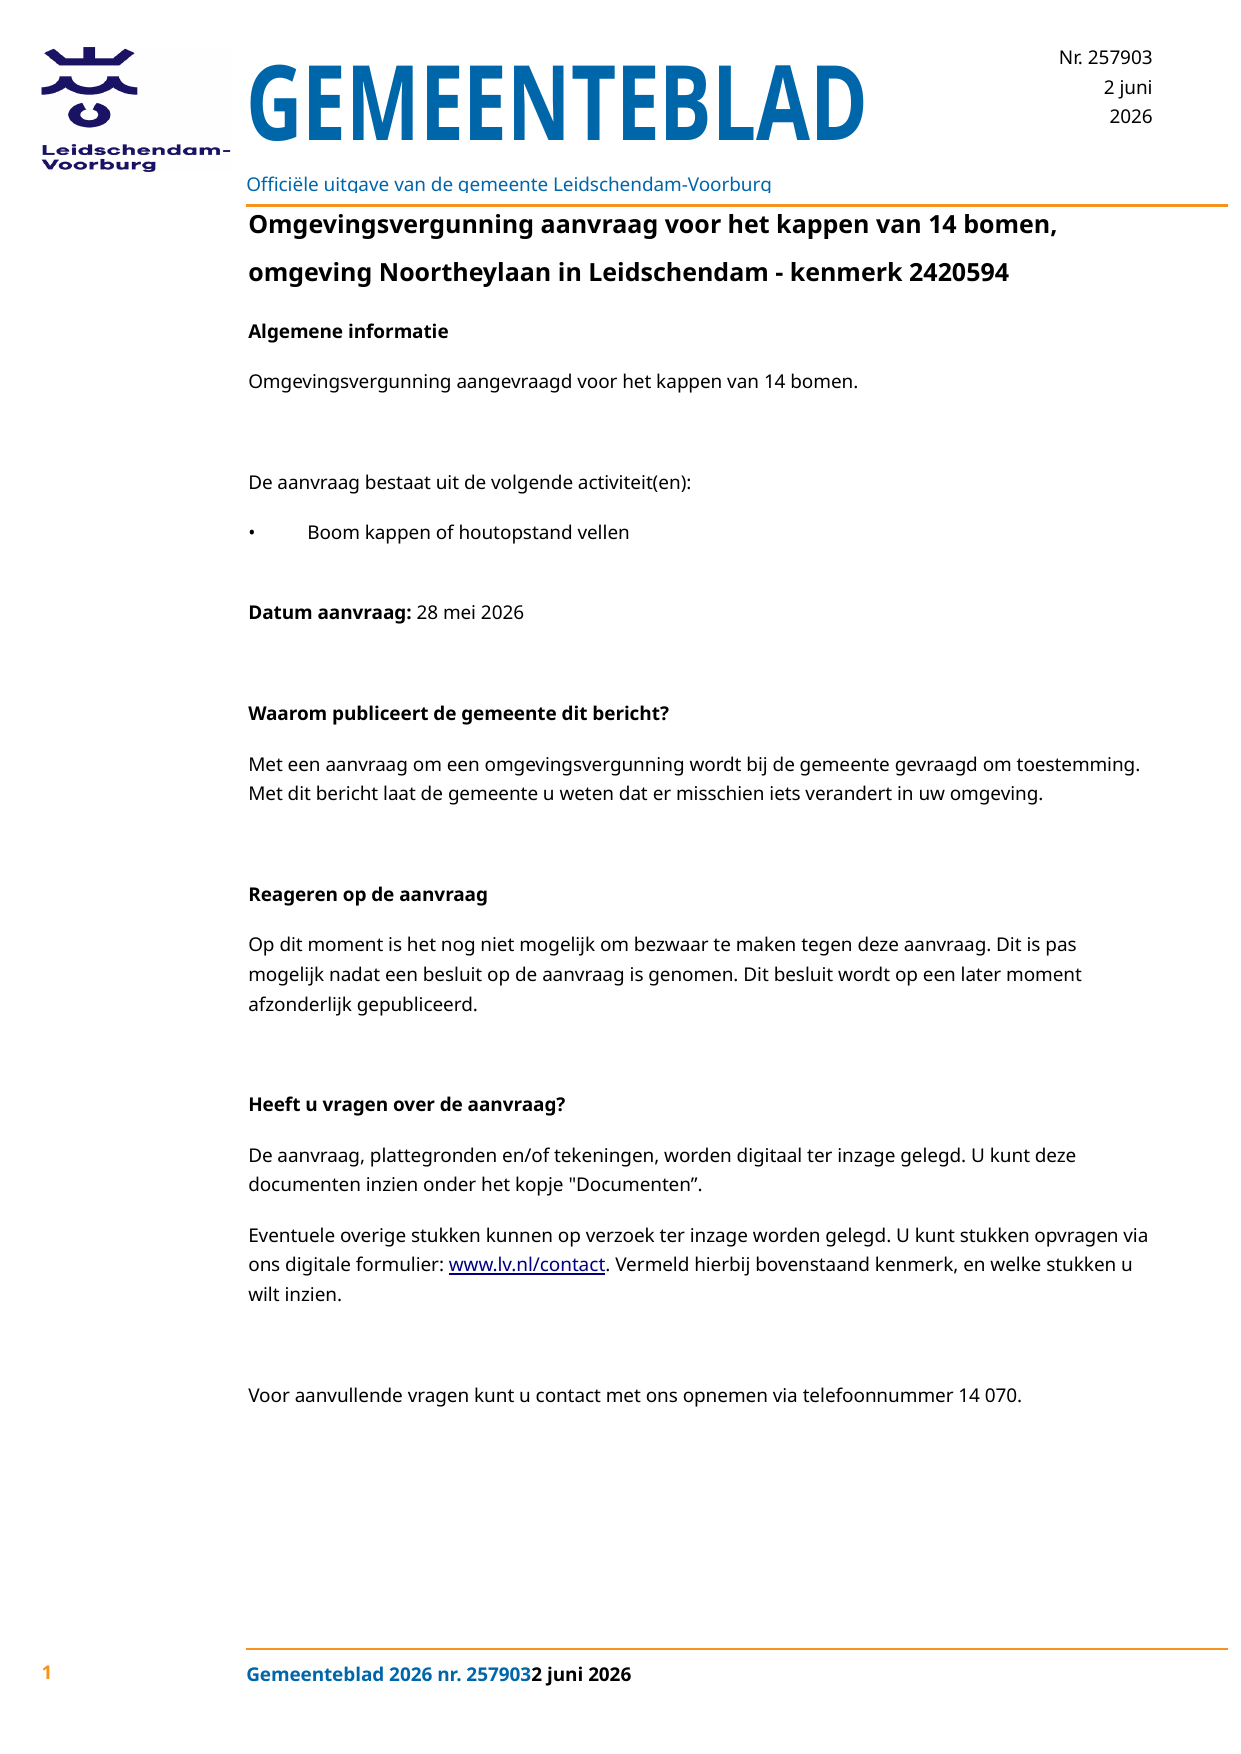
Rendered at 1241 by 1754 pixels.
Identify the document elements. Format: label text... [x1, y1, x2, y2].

text Algemene informatie [248, 318, 1152, 344]
list Boom kappen of houtopstand vellen [248, 519, 1152, 545]
text Reageren op de aanvraag [248, 881, 1152, 907]
text Heeft u vragen over de aanvraag? [248, 1092, 1152, 1117]
picture [41, 47, 231, 172]
text Eventuele overige stukken kunnen op verzoek ter inzage worden gelegd. U kunt stukken opvragen via ons digitale formulier: www.lv.nl/contact. Vermeld hierbij bovenstaand kenmerk, en welke stukken u wilt inzien. [248, 1222, 1152, 1307]
text Voor aanvullende vragen kunt u contact met ons opnemen via telefoonnummer 14 070. [248, 1382, 1152, 1408]
text De aanvraag bestaat uit de volgende activiteit(en): [248, 469, 1152, 495]
text Omgevingsvergunning aanvraag voor het kappen van 14 bomen, omgeving Noortheylaan in Leidschendam - kenmerk 2420594 [248, 207, 1152, 288]
text Omgevingsvergunning aangevraagd voor het kappen van 14 bomen. [248, 368, 1152, 394]
text Datum aanvraag: 28 mei 2026 [248, 599, 1152, 625]
text Op dit moment is het nog niet mogelijk om bezwaar te maken tegen deze aanvraag. Dit is pas mogelijk nadat een besluit op de aanvraag is genomen. Dit besluit wordt op een later moment afzonderlijk gepubliceerd. [248, 932, 1152, 1017]
text Waarom publiceert de gemeente dit bericht? [248, 700, 1152, 726]
text Met een aanvraag om een omgevingsvergunning wordt bij de gemeente gevraagd om toestemming. Met dit bericht laat de gemeente u weten dat er misschien iets verandert in uw omgeving. [248, 751, 1152, 806]
text De aanvraag, plattegronden en/of tekeningen, worden digitaal ter inzage gelegd. U kunt deze documenten inzien onder het kopje "Documenten”. [248, 1142, 1152, 1197]
